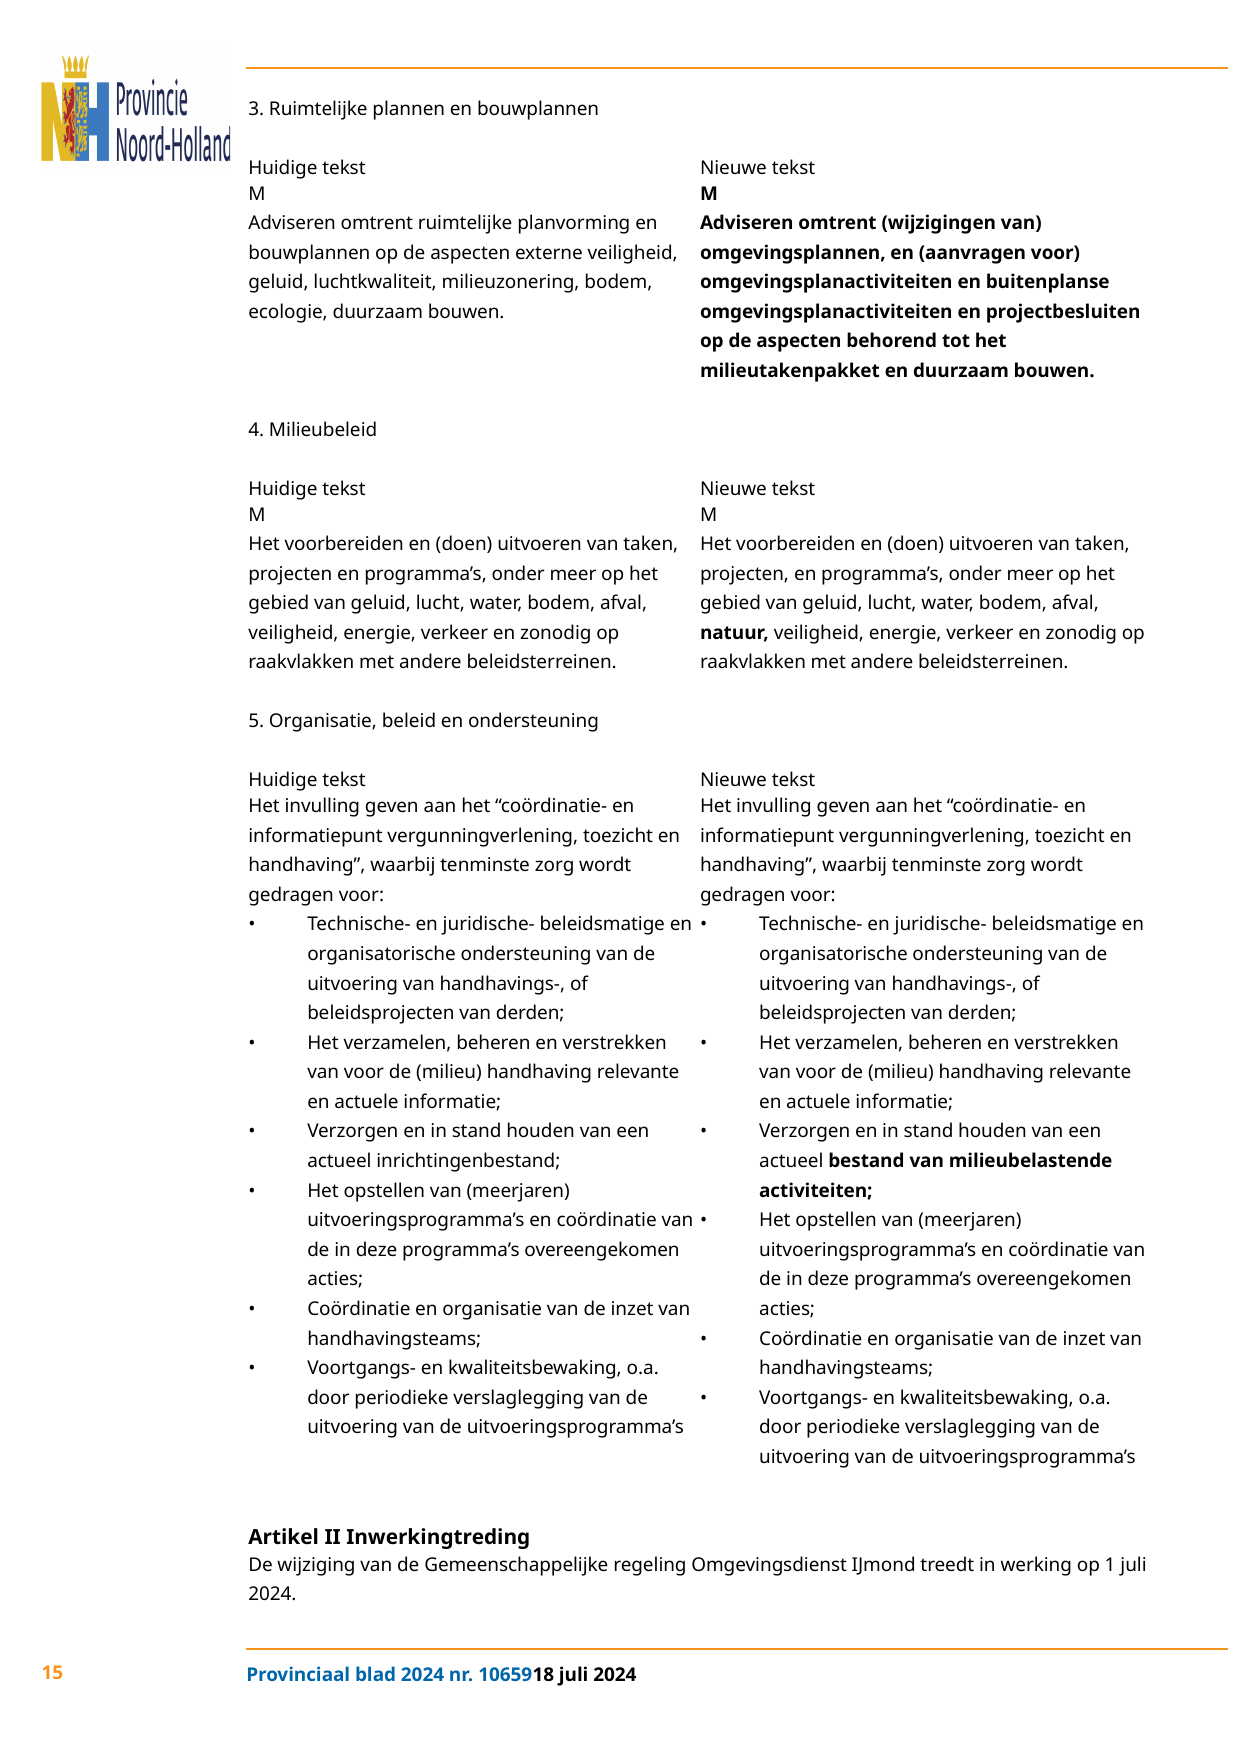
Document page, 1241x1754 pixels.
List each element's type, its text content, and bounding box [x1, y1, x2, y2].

picture [41, 47, 231, 172]
table_cell M Het voorbereiden en (doen) uitvoeren van taken, projecten, en programma’s, onder meer op het gebied van geluid, lucht, water, bodem, afval, natuur, veiligheid, energie, verkeer en zonodig op raakvlakken met andere beleidsterreinen. [700, 501, 1152, 674]
text 4. Milieubeleid [248, 416, 1152, 442]
text 5. Organisatie, beleid en ondersteuning [248, 707, 1152, 733]
table_header Nieuwe tekst [700, 475, 1152, 501]
table_header Nieuwe tekst [700, 767, 1152, 792]
table_header Huidige tekst [248, 154, 700, 180]
table_cell Het invulling geven aan het “coördinatie- en informatiepunt vergunningverlening, toezicht en handhaving”, waarbij tenminste zorg wordt gedragen voor: Technische- en juridische- beleidsmatige en organisatorische ondersteuning van de uitvoering van handhavings-, of beleidsprojecten van derden; Het verzamelen, beheren en verstrekken van voor de (milieu) handhaving relevante en actuele informatie; Verzorgen en in stand houden van een actueel bestand van milieubelastende activiteiten; Het opstellen van (meerjaren) uitvoeringsprogramma’s en coördinatie van de in deze programma’s overeengekomen acties; Coördinatie en organisatie van de inzet van handhavingsteams; Voortgangs- en kwaliteitsbewaking, o.a. door periodieke verslaglegging van de uitvoering van de uitvoeringsprogramma’s [700, 792, 1152, 1469]
table_header Huidige tekst [248, 475, 700, 501]
table_cell M Adviseren omtrent ruimtelijke planvorming en bouwplannen op de aspecten externe veiligheid, geluid, luchtkwaliteit, milieuzonering, bodem, ecologie, duurzaam bouwen. [248, 180, 700, 383]
table_header Nieuwe tekst [700, 154, 1152, 180]
table_cell M Adviseren omtrent (wijzigingen van) omgevingsplannen, en (aanvragen voor) omgevingsplanactiviteiten en buitenplanse omgevingsplanactiviteiten en projectbesluiten op de aspecten behorend tot het milieutakenpakket en duurzaam bouwen. [700, 180, 1152, 383]
table_cell Het invulling geven aan het “coördinatie- en informatiepunt vergunningverlening, toezicht en handhaving”, waarbij tenminste zorg wordt gedragen voor: Technische- en juridische- beleidsmatige en organisatorische ondersteuning van de uitvoering van handhavings-, of beleidsprojecten van derden; Het verzamelen, beheren en verstrekken van voor de (milieu) handhaving relevante en actuele informatie; Verzorgen en in stand houden van een actueel inrichtingenbestand; Het opstellen van (meerjaren) uitvoeringsprogramma’s en coördinatie van de in deze programma’s overeengekomen acties; Coördinatie en organisatie van de inzet van handhavingsteams; Voortgangs- en kwaliteitsbewaking, o.a. door periodieke verslaglegging van de uitvoering van de uitvoeringsprogramma’s [248, 792, 700, 1469]
text De wijziging van de Gemeenschappelijke regeling Omgevingsdienst IJmond treedt in werking op 1 juli 2024. [248, 1551, 1152, 1606]
text Artikel II Inwerkingtreding [248, 1522, 1152, 1551]
text 3. Ruimtelijke plannen en bouwplannen [248, 95, 1152, 121]
table_cell M Het voorbereiden en (doen) uitvoeren van taken, projecten en programma’s, onder meer op het gebied van geluid, lucht, water, bodem, afval, veiligheid, energie, verkeer en zonodig op raakvlakken met andere beleidsterreinen. [248, 501, 700, 674]
table_header Huidige tekst [248, 767, 700, 792]
